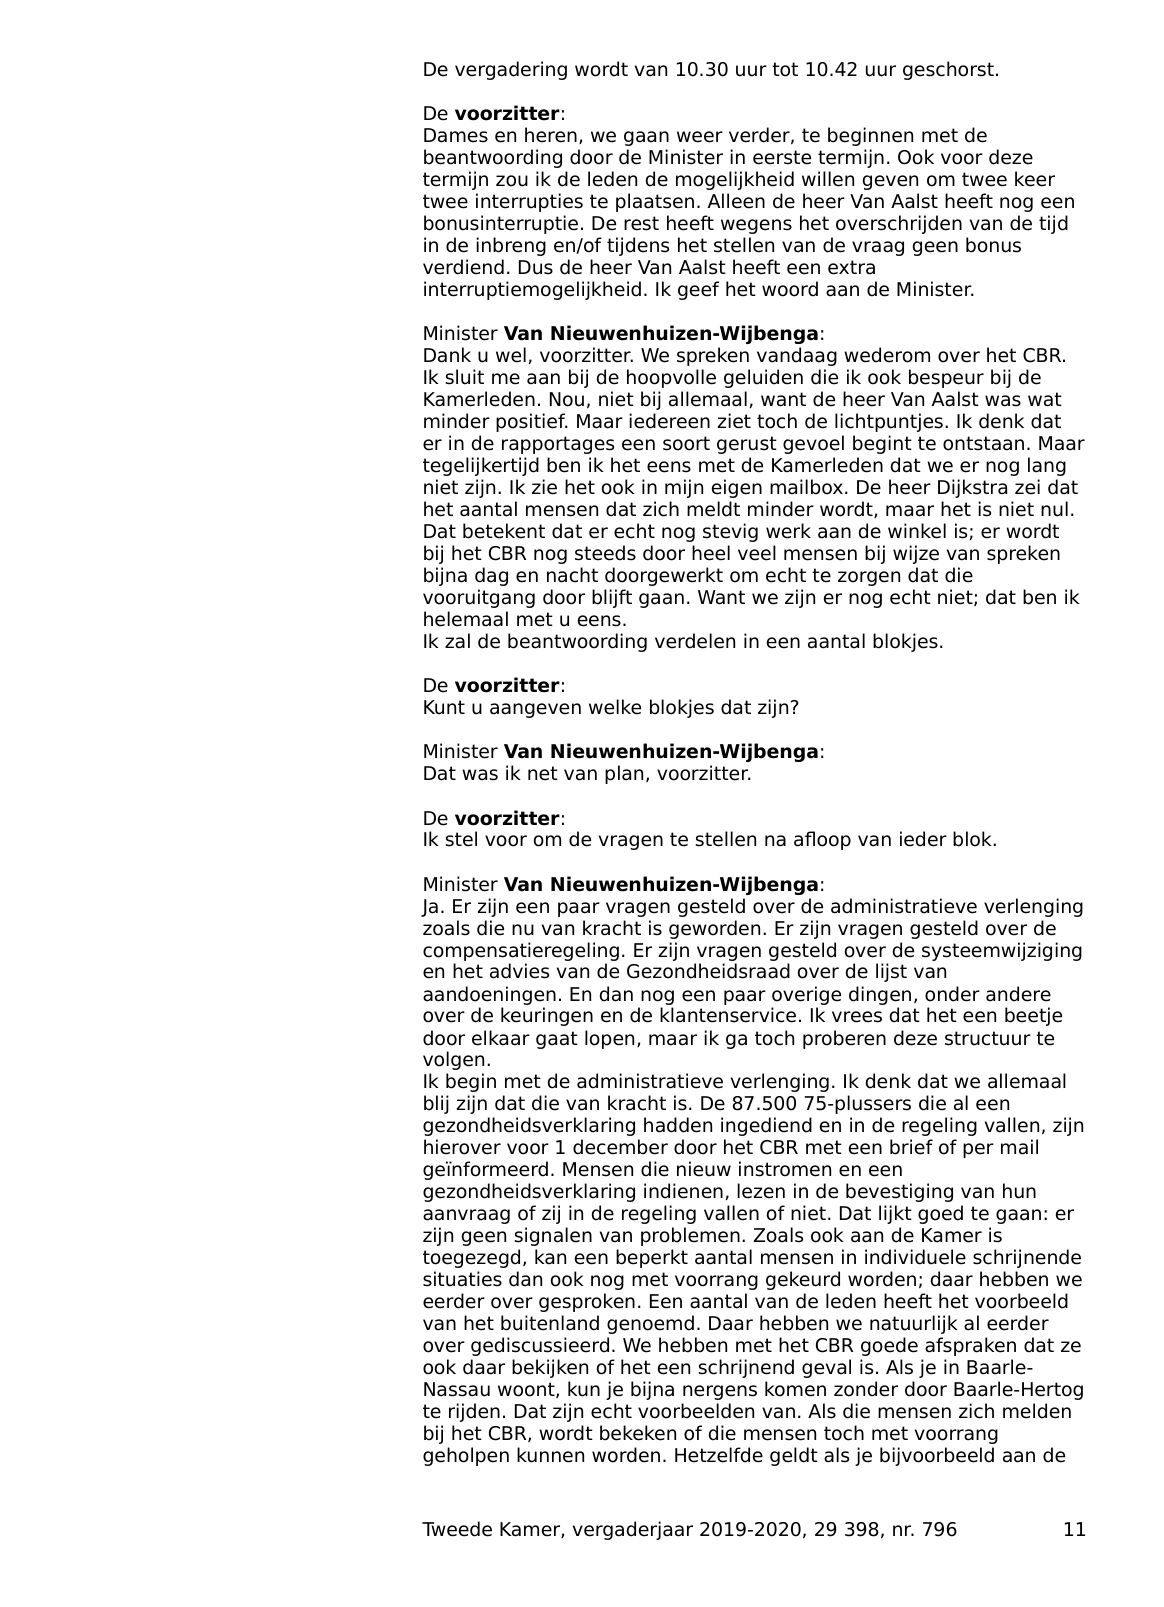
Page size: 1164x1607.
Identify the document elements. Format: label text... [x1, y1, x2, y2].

text Minister Van Nieuwenhuizen-Wijbenga: [422, 323, 1087, 345]
text De voorzitter: [422, 807, 1087, 829]
text De voorzitter: [422, 103, 1087, 125]
text De vergadering wordt van 10.30 uur tot 10.42 uur geschorst. [422, 59, 1087, 81]
text Ik zal de beantwoording verdelen in een aantal blokjes. [422, 631, 1087, 653]
text Minister Van Nieuwenhuizen-Wijbenga: [422, 873, 1087, 896]
text Dat was ik net van plan, voorzitter. [422, 763, 1087, 785]
text Dames en heren, we gaan weer verder, te beginnen met de beantwoording door de Minister in eerste termijn. Ook voor deze termijn zou ik de leden de mogelijkheid willen geven om twee keer twee interrupties te plaatsen. Alleen de heer Van Aalst heeft nog een bonusinterruptie. De rest heeft wegens het overschrijden van de tijd in de inbreng en/of tijdens het stellen van de vraag geen bonus verdiend. Dus de heer Van Aalst heeft een extra interruptiemogelijkheid. Ik geef het woord aan de Minister. [422, 125, 1087, 301]
text Ik stel voor om de vragen te stellen na afloop van ieder blok. [422, 829, 1087, 851]
text Kunt u aangeven welke blokjes dat zijn? [422, 697, 1087, 719]
text Ja. Er zijn een paar vragen gesteld over de administratieve verlenging zoals die nu van kracht is geworden. Er zijn vragen gesteld over de compensatieregeling. Er zijn vragen gesteld over de systeemwijziging en het advies van de Gezondheidsraad over de lijst van aandoeningen. En dan nog een paar overige dingen, onder andere over de keuringen en de klantenservice. Ik vrees dat het een beetje door elkaar gaat lopen, maar ik ga toch proberen deze structuur te volgen. [422, 896, 1087, 1071]
text Minister Van Nieuwenhuizen-Wijbenga: [422, 741, 1087, 763]
text De voorzitter: [422, 675, 1087, 697]
text Dank u wel, voorzitter. We spreken vandaag wederom over het CBR. Ik sluit me aan bij de hoopvolle geluiden die ik ook bespeur bij de Kamerleden. Nou, niet bij allemaal, want de heer Van Aalst was wat minder positief. Maar iedereen ziet toch de lichtpuntjes. Ik denk dat er in de rapportages een soort gerust gevoel begint te ontstaan. Maar tegelijkertijd ben ik het eens met de Kamerleden dat we er nog lang niet zijn. Ik zie het ook in mijn eigen mailbox. De heer Dijkstra zei dat het aantal mensen dat zich meldt minder wordt, maar het is niet nul. Dat betekent dat er echt nog stevig werk aan de winkel is; er wordt bij het CBR nog steeds door heel veel mensen bij wijze van spreken bijna dag en nacht doorgewerkt om echt te zorgen dat die vooruitgang door blijft gaan. Want we zijn er nog echt niet; dat ben ik helemaal met u eens. [422, 345, 1087, 631]
text Ik begin met de administratieve verlenging. Ik denk dat we allemaal blij zijn dat die van kracht is. De 87.500 75-plussers die al een gezondheidsverklaring hadden ingediend en in de regeling vallen, zijn hierover voor 1 december door het CBR met een brief of per mail geïnformeerd. Mensen die nieuw instromen en een gezondheidsverklaring indienen, lezen in de bevestiging van hun aanvraag of zij in de regeling vallen of niet. Dat lijkt goed te gaan: er zijn geen signalen van problemen. Zoals ook aan de Kamer is toegezegd, kan een beperkt aantal mensen in individuele schrijnende situaties dan ook nog met voorrang gekeurd worden; daar hebben we eerder over gesproken. Een aantal van de leden heeft het voorbeeld van het buitenland genoemd. Daar hebben we natuurlijk al eerder over gediscussieerd. We hebben met het CBR goede afspraken dat ze ook daar bekijken of het een schrijnend geval is. Als je in Baarle-Nassau woont, kun je bijna nergens komen zonder door Baarle-Hertog te rijden. Dat zijn echt voorbeelden van. Als die mensen zich melden bij het CBR, wordt bekeken of die mensen toch met voorrang geholpen kunnen worden. Hetzelfde geldt als je bijvoorbeeld aan de [422, 1071, 1087, 1467]
